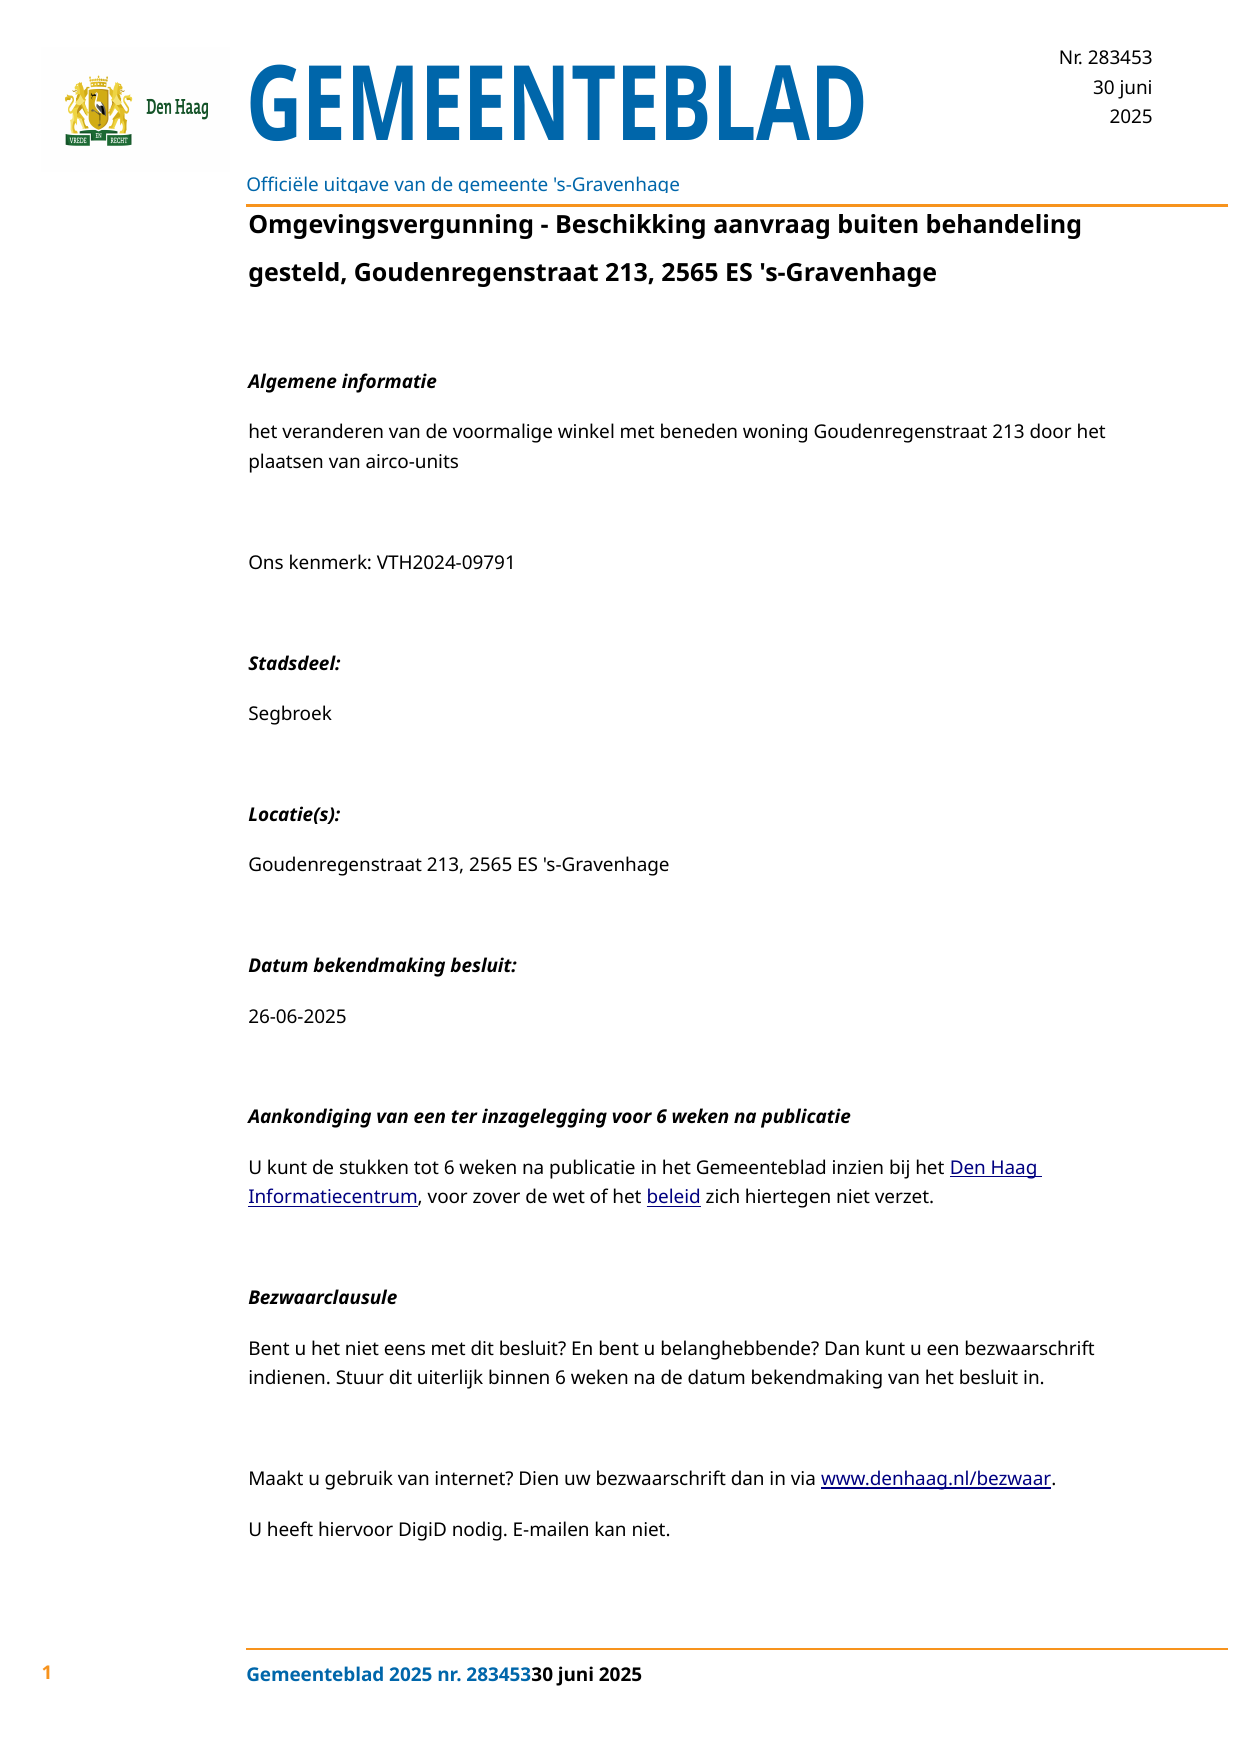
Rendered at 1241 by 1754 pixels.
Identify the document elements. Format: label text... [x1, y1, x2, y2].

text 26-06-2025 [248, 1003, 1152, 1029]
text Stadsdeel: [248, 650, 1152, 676]
text Bent u het niet eens met dit besluit? En bent u belanghebbende? Dan kunt u een bezwaarschrift indienen. Stuur dit uiterlijk binnen 6 weken na de datum bekendmaking van het besluit in. [248, 1335, 1152, 1390]
text Maakt u gebruik van internet? Dien uw bezwaarschrift dan in via www.denhaag.nl/bezwaar. [248, 1465, 1152, 1491]
text Algemene informatie [248, 368, 1152, 394]
text Ons kenmerk: VTH2024-09791 [248, 549, 1152, 575]
text Locatie(s): [248, 801, 1152, 827]
text Aankondiging van een ter inzagelegging voor 6 weken na publicatie [248, 1104, 1152, 1129]
picture [41, 47, 231, 172]
text Segbroek [248, 700, 1152, 726]
text Omgevingsvergunning - Beschikking aanvraag buiten behandeling gesteld, Goudenregenstraat 213, 2565 ES 's-Gravenhage [248, 207, 1152, 288]
text U heeft hiervoor DigiD nodig. E-mailen kan niet. [248, 1516, 1152, 1542]
text het veranderen van de voormalige winkel met beneden woning Goudenregenstraat 213 door het plaatsen van airco-units [248, 419, 1152, 474]
text Bezwaarclausule [248, 1284, 1152, 1310]
text Datum bekendmaking besluit: [248, 952, 1152, 978]
text Goudenregenstraat 213, 2565 ES 's-Gravenhage [248, 852, 1152, 877]
text U kunt de stukken tot 6 weken na publicatie in het Gemeenteblad inzien bij het Den Haag Informatiecentrum, voor zover de wet of het beleid zich hiertegen niet verzet. [248, 1154, 1152, 1209]
